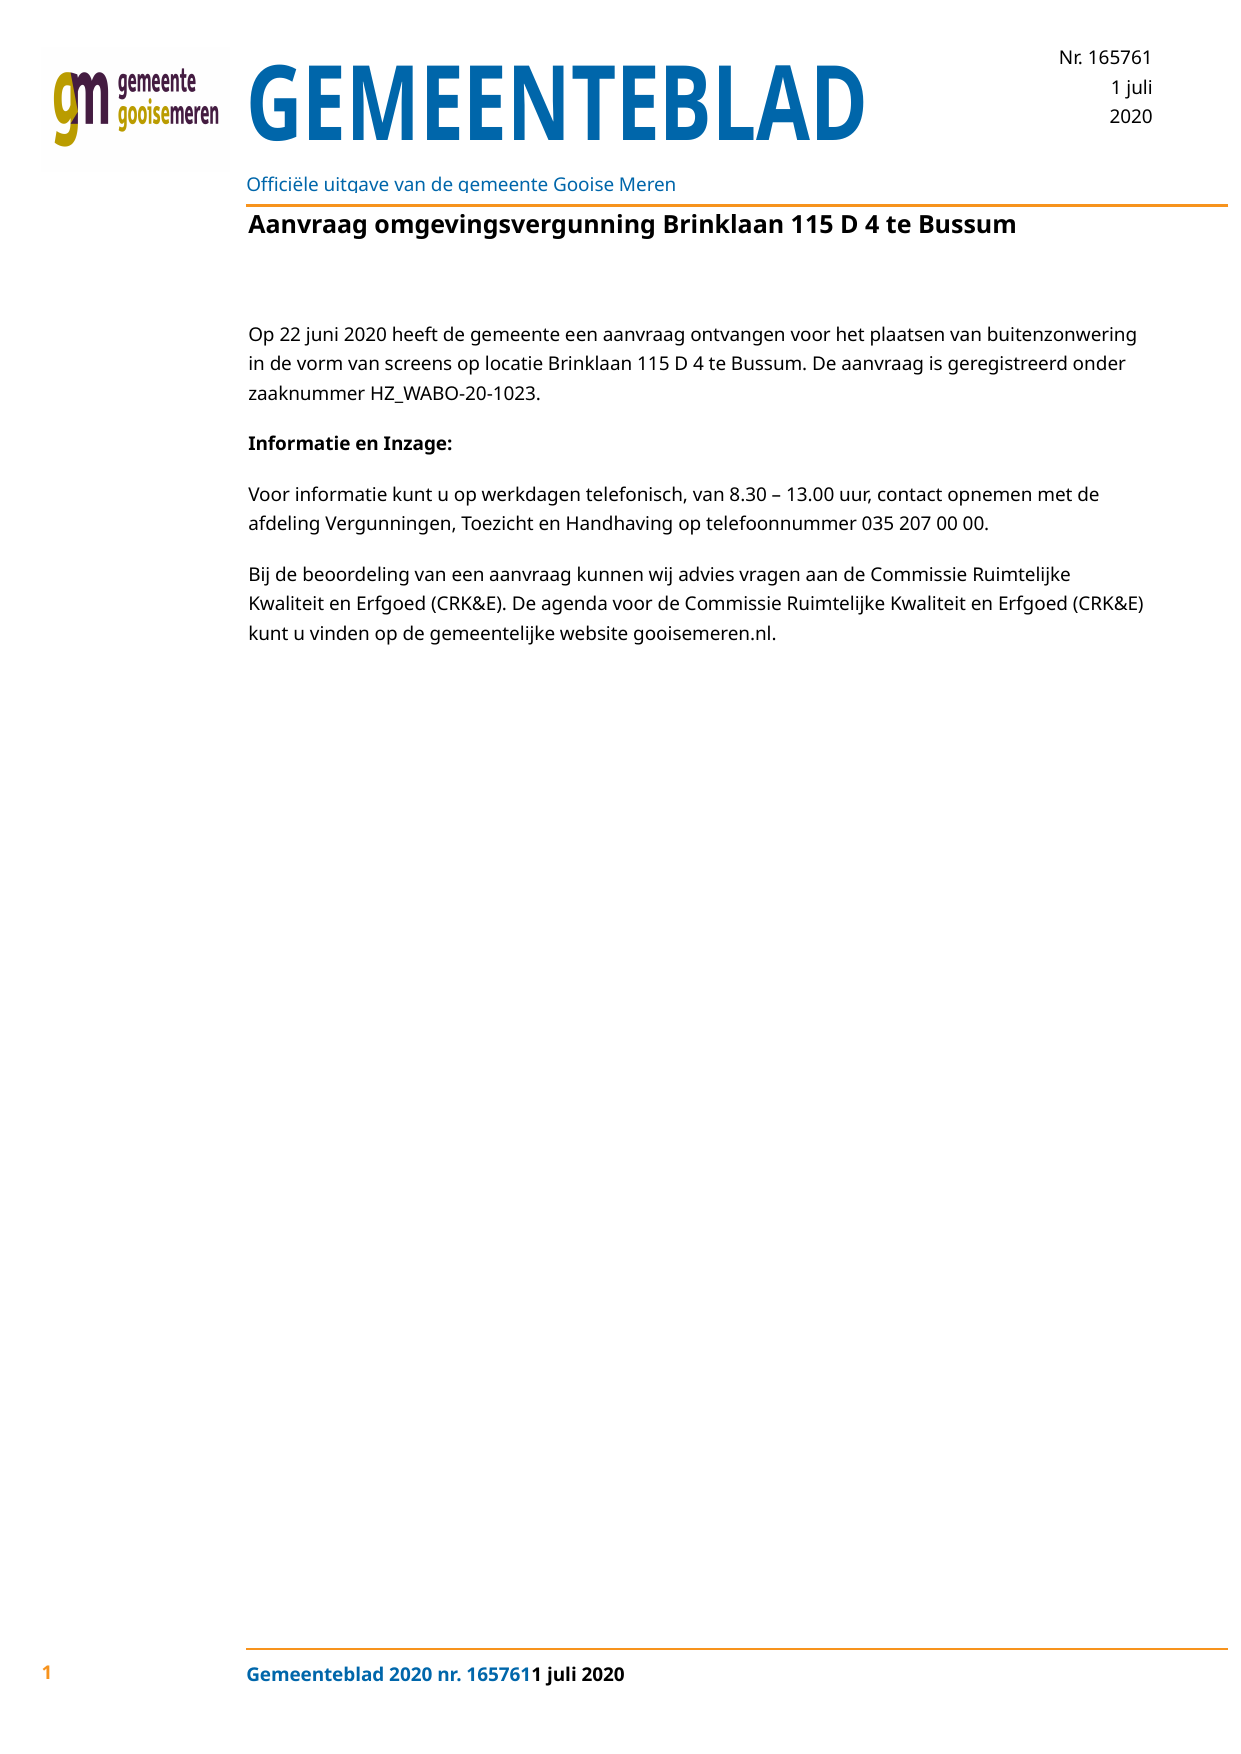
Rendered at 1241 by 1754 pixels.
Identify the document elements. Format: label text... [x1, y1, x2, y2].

text Bij de beoordeling van een aanvraag kunnen wij advies vragen aan de Commissie Ruimtelijke Kwaliteit en Erfgoed (CRK&E). De agenda voor de Commissie Ruimtelijke Kwaliteit en Erfgoed (CRK&E) kunt u vinden op de gemeentelijke website gooisemeren.nl. [248, 561, 1152, 646]
text Aanvraag omgevingsvergunning Brinklaan 115 D 4 te Bussum [248, 207, 1152, 241]
picture [41, 47, 231, 172]
text Op 22 juni 2020 heeft de gemeente een aanvraag ontvangen voor het plaatsen van buitenzonwering in de vorm van screens op locatie Brinklaan 115 D 4 te Bussum. De aanvraag is geregistreerd onder zaaknummer HZ_WABO-20-1023. [248, 321, 1152, 406]
text Voor informatie kunt u op werkdagen telefonisch, van 8.30 – 13.00 uur, contact opnemen met de afdeling Vergunningen, Toezicht en Handhaving op telefoonnummer 035 207 00 00. [248, 481, 1152, 536]
text Informatie en Inzage: [248, 430, 1152, 456]
